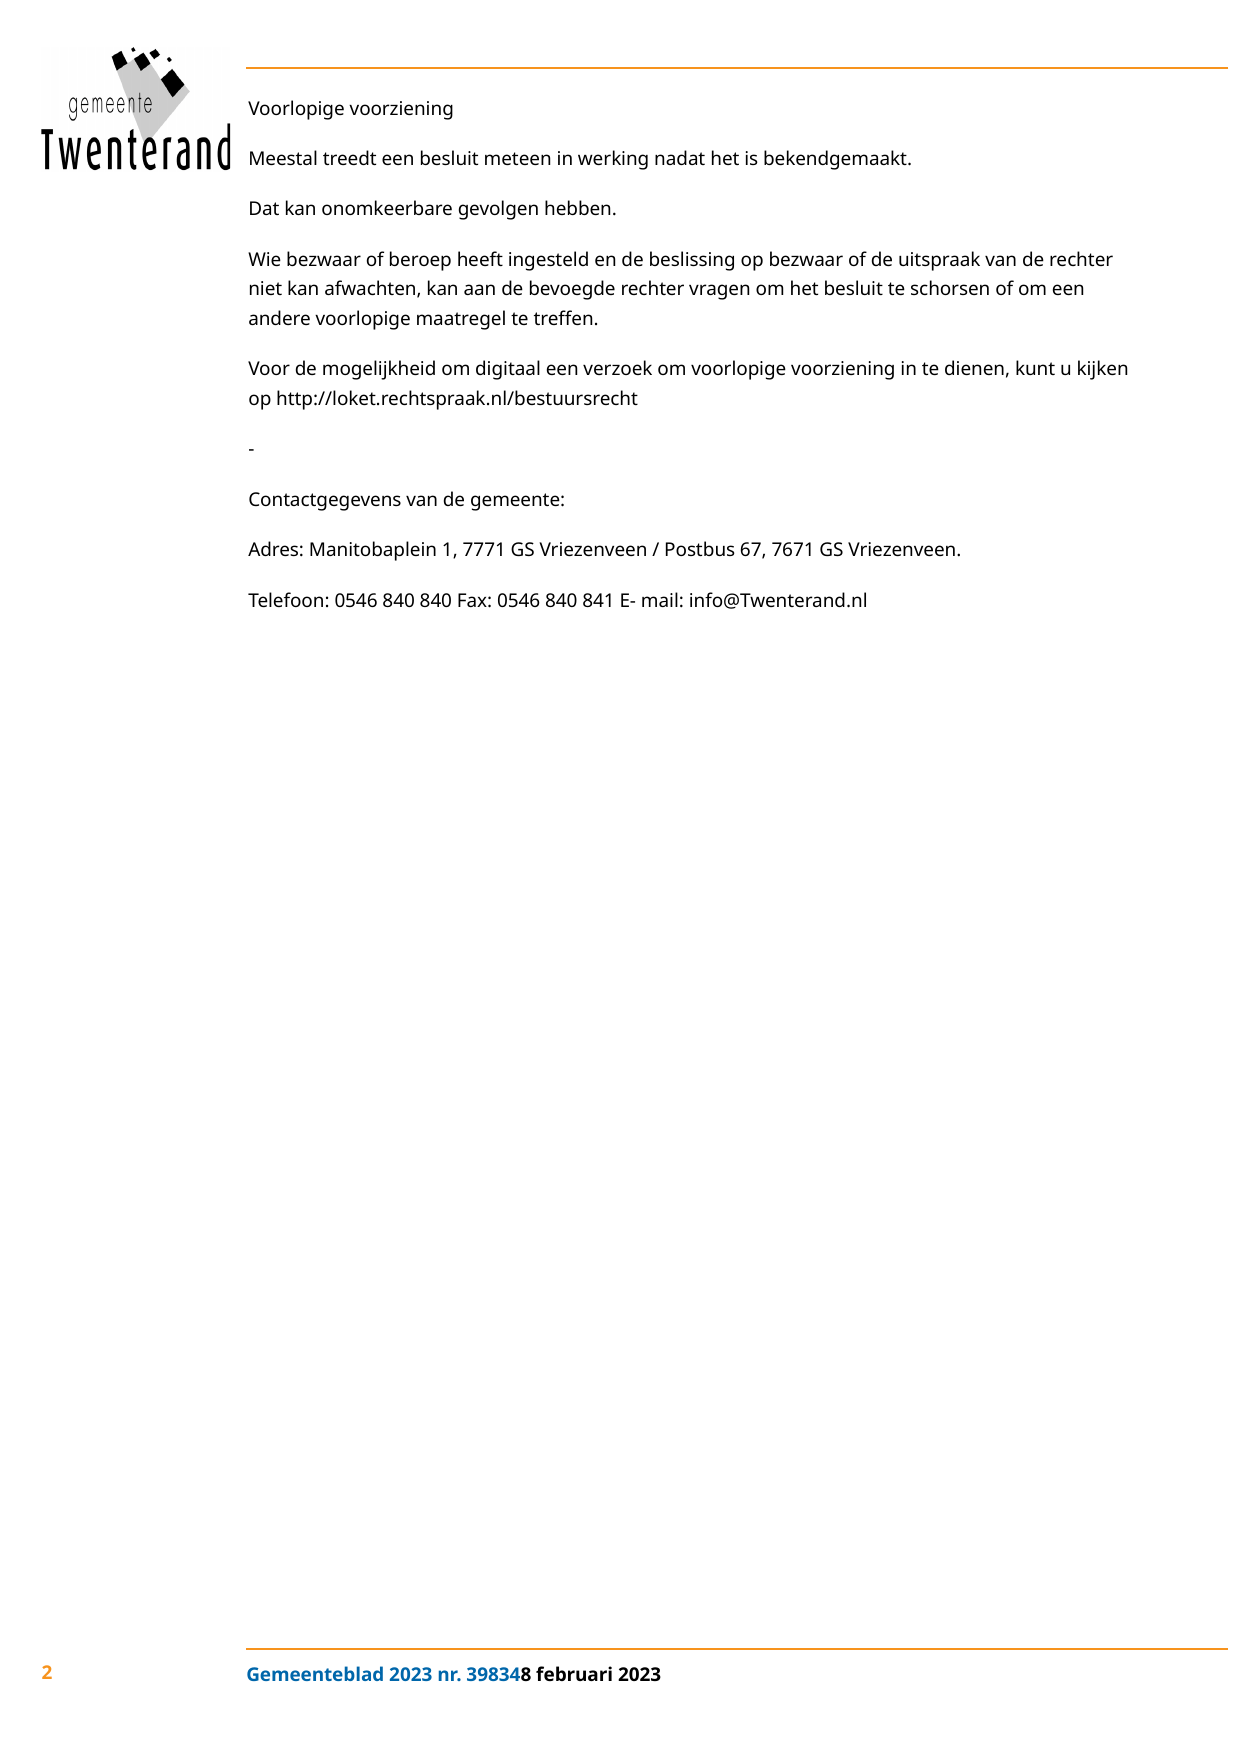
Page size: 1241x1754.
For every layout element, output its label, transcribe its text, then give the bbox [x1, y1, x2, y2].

text Telefoon: 0546 840 840 Fax: 0546 840 841 E- mail: info@Twenterand.nl [248, 587, 1152, 613]
picture [41, 47, 231, 172]
text Dat kan onomkeerbare gevolgen hebben. [248, 196, 1152, 221]
text Meestal treedt een besluit meteen in werking nadat het is bekendgemaakt. [248, 145, 1152, 171]
text Wie bezwaar of beroep heeft ingesteld en de beslissing op bezwaar of de uitspraak van de rechter niet kan afwachten, kan aan de bevoegde rechter vragen om het besluit te schorsen of om een andere voorlopige maatregel te treffen. [248, 246, 1152, 331]
text Contactgegevens van de gemeente: [248, 486, 1152, 512]
text Voorlopige voorziening [248, 95, 1152, 121]
text Voor de mogelijkheid om digitaal een verzoek om voorlopige voorziening in te dienen, kunt u kijken op http://loket.rechtspraak.nl/bestuursrecht [248, 356, 1152, 411]
text Adres: Manitobaplein 1, 7771 GS Vriezenveen / Postbus 67, 7671 GS Vriezenveen. [248, 536, 1152, 562]
text - [248, 436, 1152, 461]
